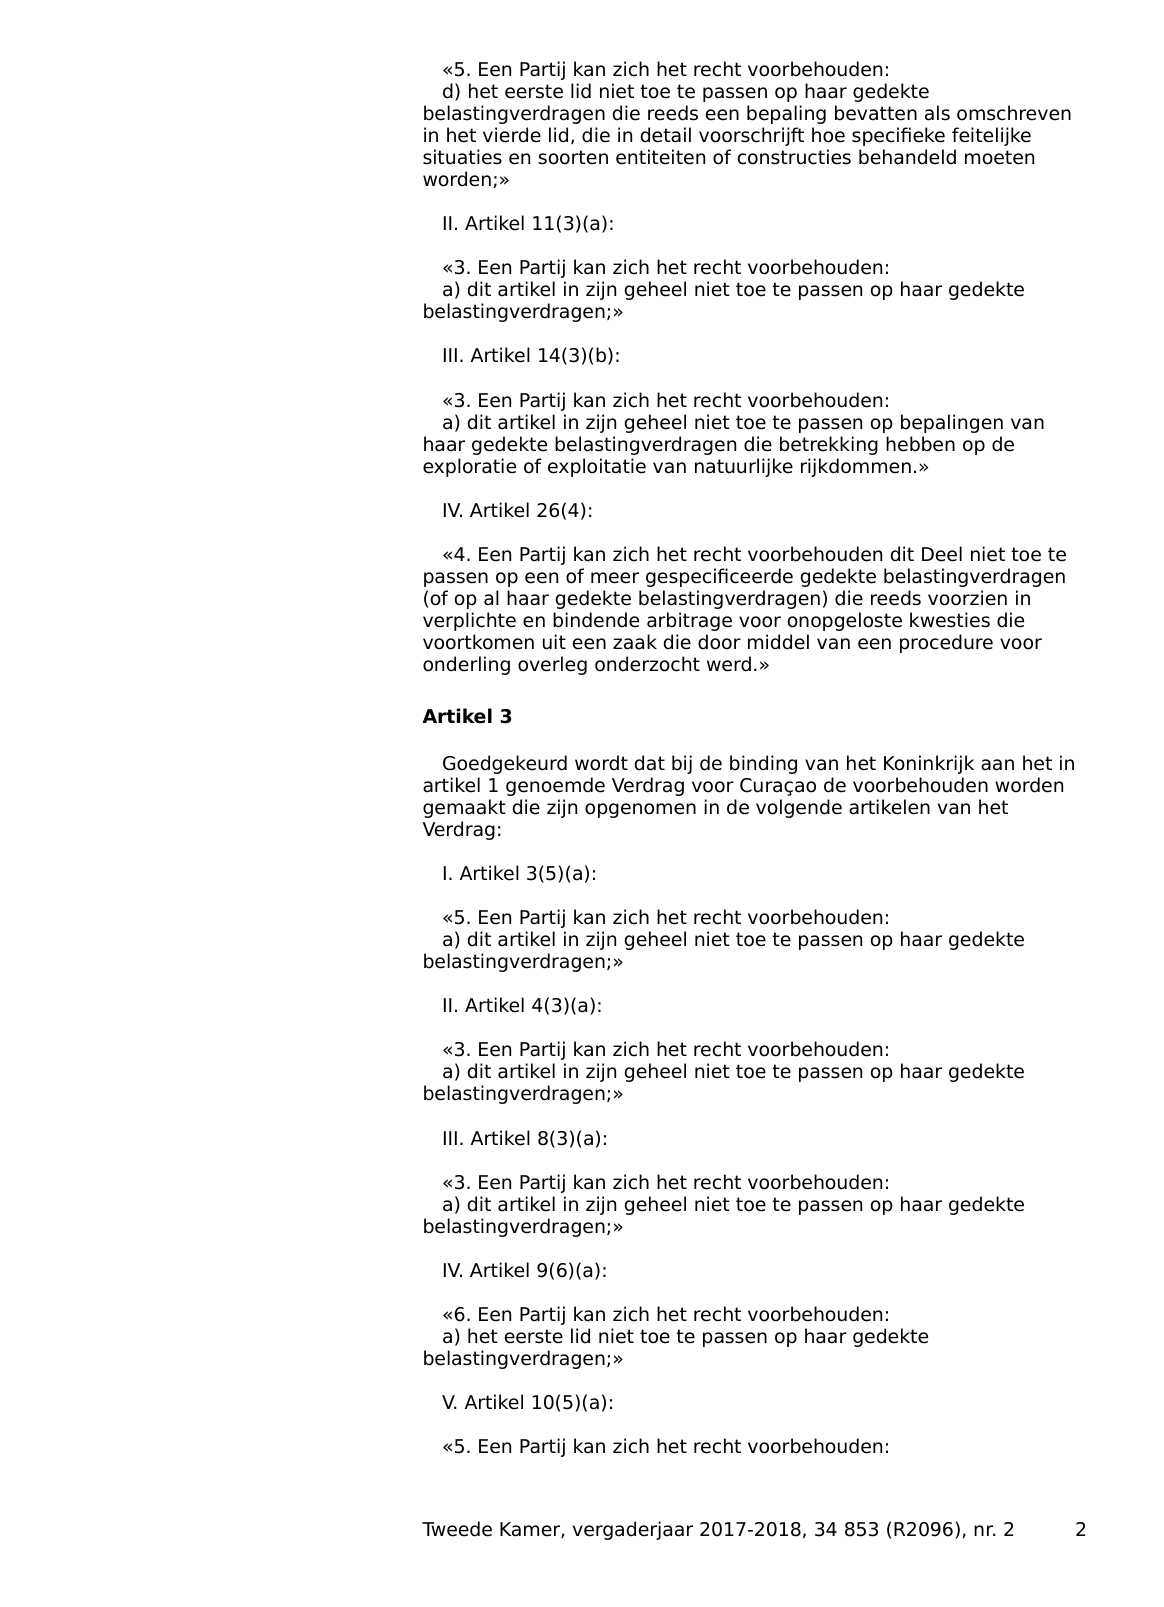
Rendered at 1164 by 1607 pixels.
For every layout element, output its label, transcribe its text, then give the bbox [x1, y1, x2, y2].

text «3. Een Partij kan zich het recht voorbehouden: [422, 389, 1087, 412]
text «6. Een Partij kan zich het recht voorbehouden: [422, 1304, 1087, 1326]
text «3. Een Partij kan zich het recht voorbehouden: [422, 257, 1087, 279]
text I. Artikel 3(5)(a): [422, 863, 1087, 885]
text a) dit artikel in zijn geheel niet toe te passen op haar gedekte belastingverdragen;» [422, 279, 1087, 323]
text a) het eerste lid niet toe te passen op haar gedekte belastingverdragen;» [422, 1326, 1087, 1370]
subtitle Artikel 3 [422, 706, 1087, 728]
text a) dit artikel in zijn geheel niet toe te passen op haar gedekte belastingverdragen;» [422, 929, 1087, 973]
text «3. Een Partij kan zich het recht voorbehouden: [422, 1039, 1087, 1061]
text IV. Artikel 26(4): [422, 500, 1087, 522]
text II. Artikel 11(3)(a): [422, 213, 1087, 235]
text III. Artikel 14(3)(b): [422, 345, 1087, 367]
text a) dit artikel in zijn geheel niet toe te passen op haar gedekte belastingverdragen;» [422, 1061, 1087, 1105]
text d) het eerste lid niet toe te passen op haar gedekte belastingverdragen die reeds een bepaling bevatten als omschreven in het vierde lid, die in detail voorschrijft hoe specifieke feitelijke situaties en soorten entiteiten of constructies behandeld moeten worden;» [422, 81, 1087, 191]
text «3. Een Partij kan zich het recht voorbehouden: [422, 1172, 1087, 1193]
text «5. Een Partij kan zich het recht voorbehouden: [422, 59, 1087, 81]
text II. Artikel 4(3)(a): [422, 995, 1087, 1017]
text III. Artikel 8(3)(a): [422, 1127, 1087, 1149]
text «5. Een Partij kan zich het recht voorbehouden: [422, 907, 1087, 929]
text Goedgekeurd wordt dat bij de binding van het Koninkrijk aan het in artikel 1 genoemde Verdrag voor Curaçao de voorbehouden worden gemaakt die zijn opgenomen in de volgende artikelen van het Verdrag: [422, 753, 1087, 841]
text a) dit artikel in zijn geheel niet toe te passen op bepalingen van haar gedekte belastingverdragen die betrekking hebben op de exploratie of exploitatie van natuurlijke rijkdommen.» [422, 412, 1087, 477]
text a) dit artikel in zijn geheel niet toe te passen op haar gedekte belastingverdragen;» [422, 1193, 1087, 1237]
text «4. Een Partij kan zich het recht voorbehouden dit Deel niet toe te passen op een of meer gespecificeerde gedekte belastingverdragen (of op al haar gedekte belastingverdragen) die reeds voorzien in verplichte en bindende arbitrage voor onopgeloste kwesties die voortkomen uit een zaak die door middel van een procedure voor onderling overleg onderzocht werd.» [422, 544, 1087, 676]
text IV. Artikel 9(6)(a): [422, 1260, 1087, 1282]
text «5. Een Partij kan zich het recht voorbehouden: [422, 1436, 1087, 1458]
text V. Artikel 10(5)(a): [422, 1392, 1087, 1414]
